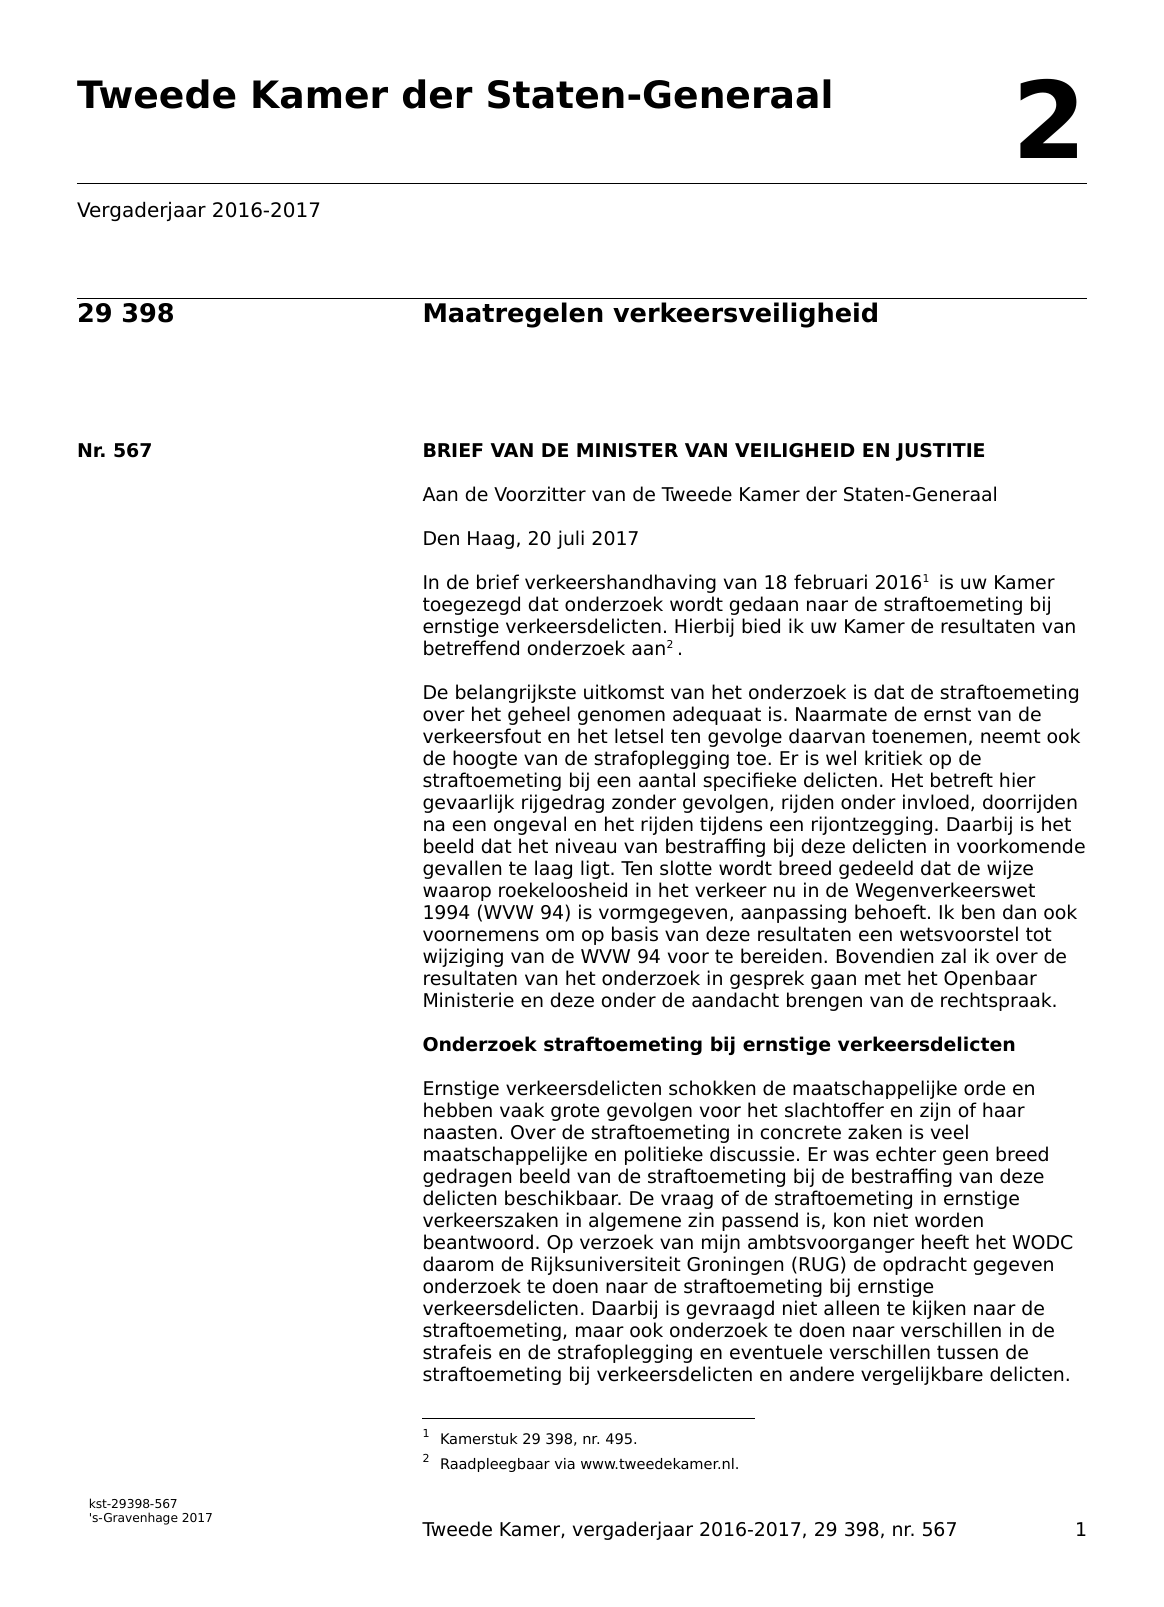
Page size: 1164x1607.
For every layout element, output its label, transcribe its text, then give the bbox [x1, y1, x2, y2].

table_header 2 [886, 59, 1087, 183]
text Den Haag, 20 juli 2017 [422, 528, 1087, 550]
table_cell Vergaderjaar 2016-2017 [77, 184, 1087, 298]
table_header Tweede Kamer der Staten-Generaal [77, 59, 886, 183]
text kst-29398-567 [88, 1497, 323, 1511]
text In de brief verkeershandhaving van 18 februari 2016 is uw Kamer toegezegd dat onderzoek wordt gedaan naar de straftoemeting bij ernstige verkeersdelicten. Hierbij bied ik uw Kamer de resultaten van betreffend onderzoek aan. [422, 572, 1087, 660]
text De belangrijkste uitkomst van het onderzoek is dat de straftoemeting over het geheel genomen adequaat is. Naarmate de ernst van de verkeersfout en het letsel ten gevolge daarvan toenemen, neemt ook de hoogte van de strafoplegging toe. Er is wel kritiek op de straftoemeting bij een aantal specifieke delicten. Het betreft hier gevaarlijk rijgedrag zonder gevolgen, rijden onder invloed, doorrijden na een ongeval en het rijden tijdens een rijontzegging. Daarbij is het beeld dat het niveau van bestraffing bij deze delicten in voorkomende gevallen te laag ligt. Ten slotte wordt breed gedeeld dat de wijze waarop roekeloosheid in het verkeer nu in de Wegenverkeerswet 1994 (WVW 94) is vormgegeven, aanpassing behoeft. Ik ben dan ook voornemens om op basis van deze resultaten een wetsvoorstel tot wijziging van de WVW 94 voor te bereiden. Bovendien zal ik over de resultaten van het onderzoek in gesprek gaan met het Openbaar Ministerie en deze onder de aandacht brengen van de rechtspraak. [422, 682, 1087, 1012]
text 's-Gravenhage 2017 [88, 1511, 323, 1525]
subtitle Nr. 567 BRIEF VAN DE MINISTER VAN VEILIGHEID EN JUSTITIE [77, 440, 1087, 462]
text Aan de Voorzitter van de Tweede Kamer der Staten-Generaal [422, 484, 1087, 506]
text Ernstige verkeersdelicten schokken de maatschappelijke orde en hebben vaak grote gevolgen voor het slachtoffer en zijn of haar naasten. Over de straftoemeting in concrete zaken is veel maatschappelijke en politieke discussie. Er was echter geen breed gedragen beeld van de straftoemeting bij de bestraffing van deze delicten beschikbaar. De vraag of de straftoemeting in ernstige verkeerszaken in algemene zin passend is, kon niet worden beantwoord. Op verzoek van mijn ambtsvoorganger heeft het WODC daarom de Rijksuniversiteit Groningen (RUG) de opdracht gegeven onderzoek te doen naar de straftoemeting bij ernstige verkeersdelicten. Daarbij is gevraagd niet alleen te kijken naar de straftoemeting, maar ook onderzoek te doen naar verschillen in de strafeis en de strafoplegging en eventuele verschillen tussen de straftoemeting bij verkeersdelicten en andere vergelijkbare delicten. [422, 1078, 1087, 1386]
text Kamerstuk 29 398, nr. 495. [422, 1427, 1087, 1449]
subtitle 29 398 Maatregelen verkeersveiligheid [77, 299, 1087, 329]
subtitle Onderzoek straftoemeting bij ernstige verkeersdelicten [422, 1034, 1087, 1056]
text Raadpleegbaar via www.tweedekamer.nl. [422, 1452, 1087, 1474]
